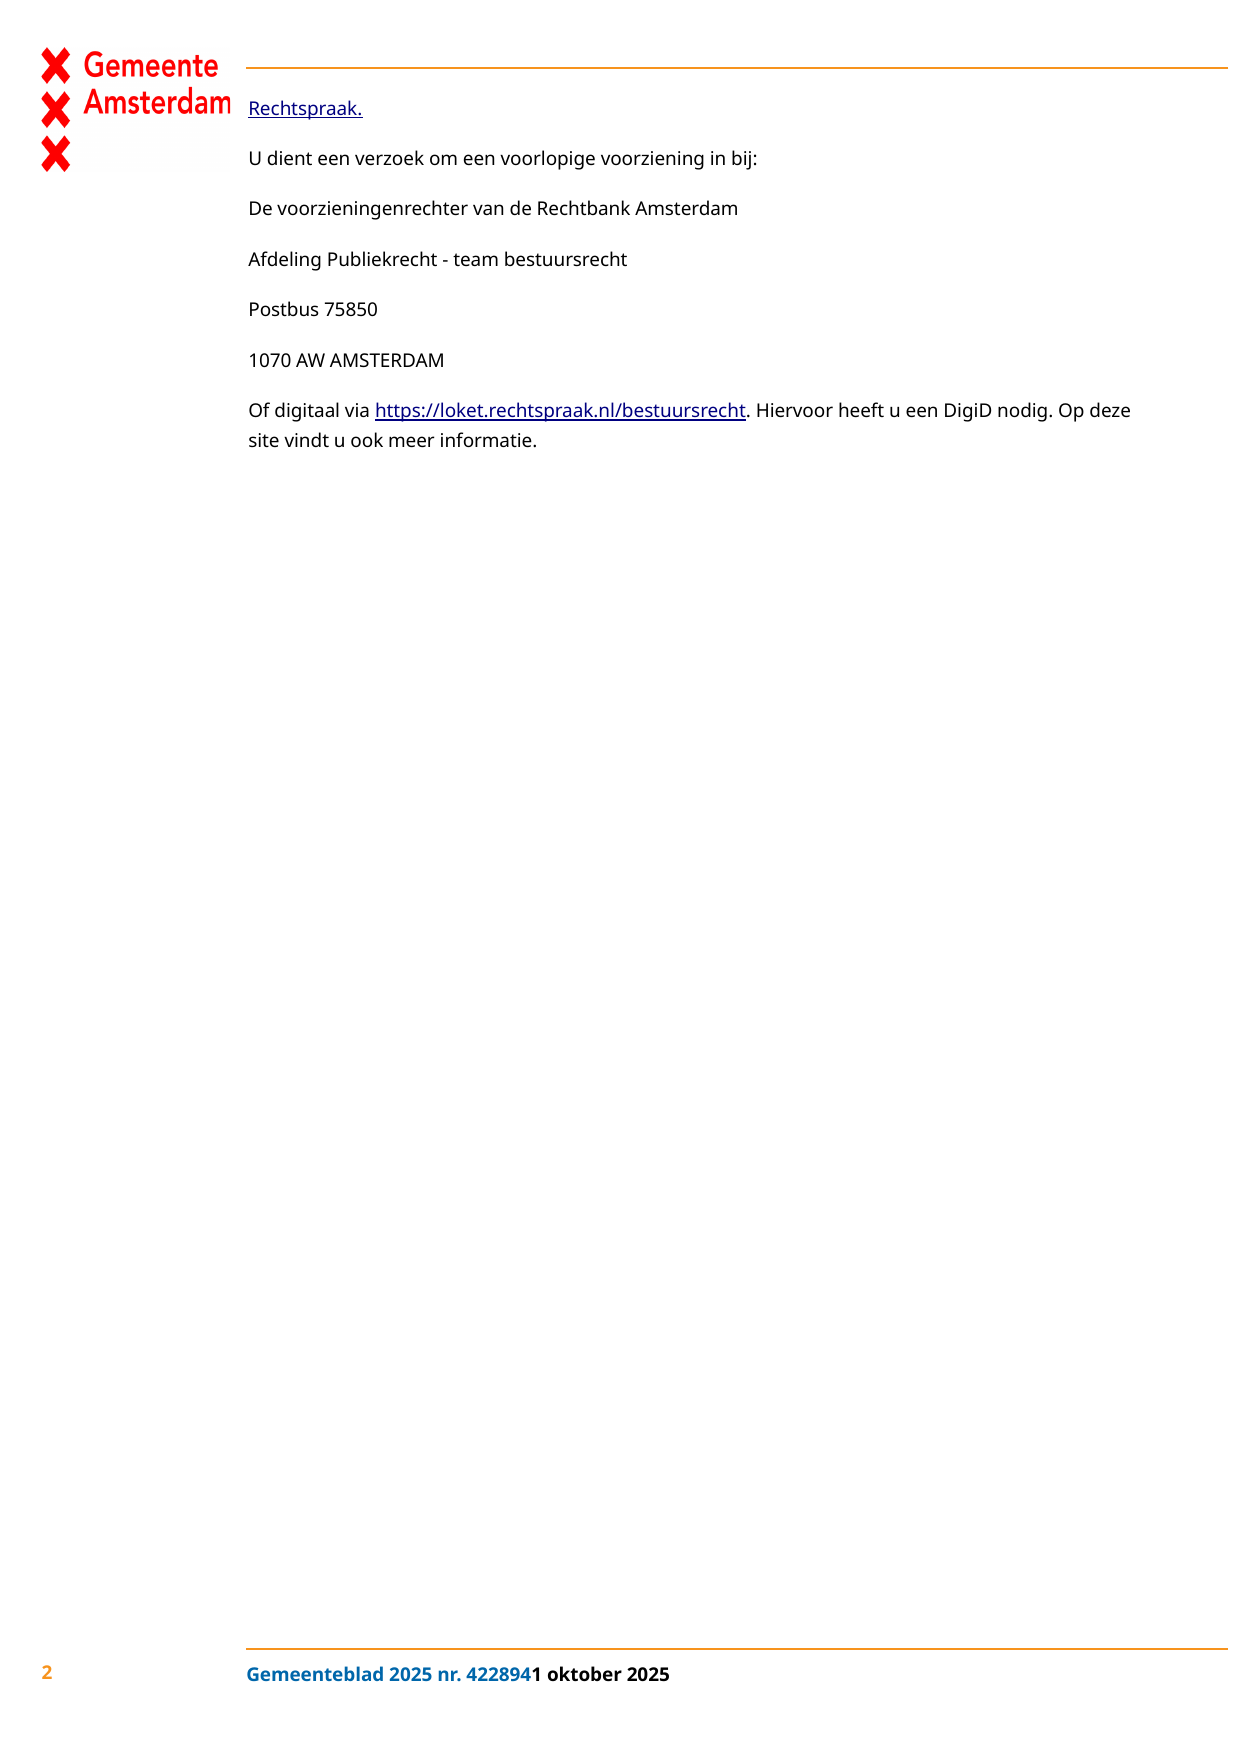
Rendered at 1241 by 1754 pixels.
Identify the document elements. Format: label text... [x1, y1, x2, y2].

text Afdeling Publiekrecht - team bestuursrecht [248, 246, 1152, 272]
text U dient een verzoek om een voorlopige voorziening in bij: [248, 145, 1152, 171]
text 1070 AW AMSTERDAM [248, 347, 1152, 373]
text Postbus 75850 [248, 296, 1152, 322]
picture [41, 47, 231, 172]
text De voorzieningenrechter van de Rechtbank Amsterdam [248, 196, 1152, 221]
text Of digitaal via https://loket.rechtspraak.nl/bestuursrecht. Hiervoor heeft u een DigiD nodig. Op deze site vindt u ook meer informatie. [248, 397, 1152, 453]
text Rechtspraak. [248, 95, 1152, 121]
